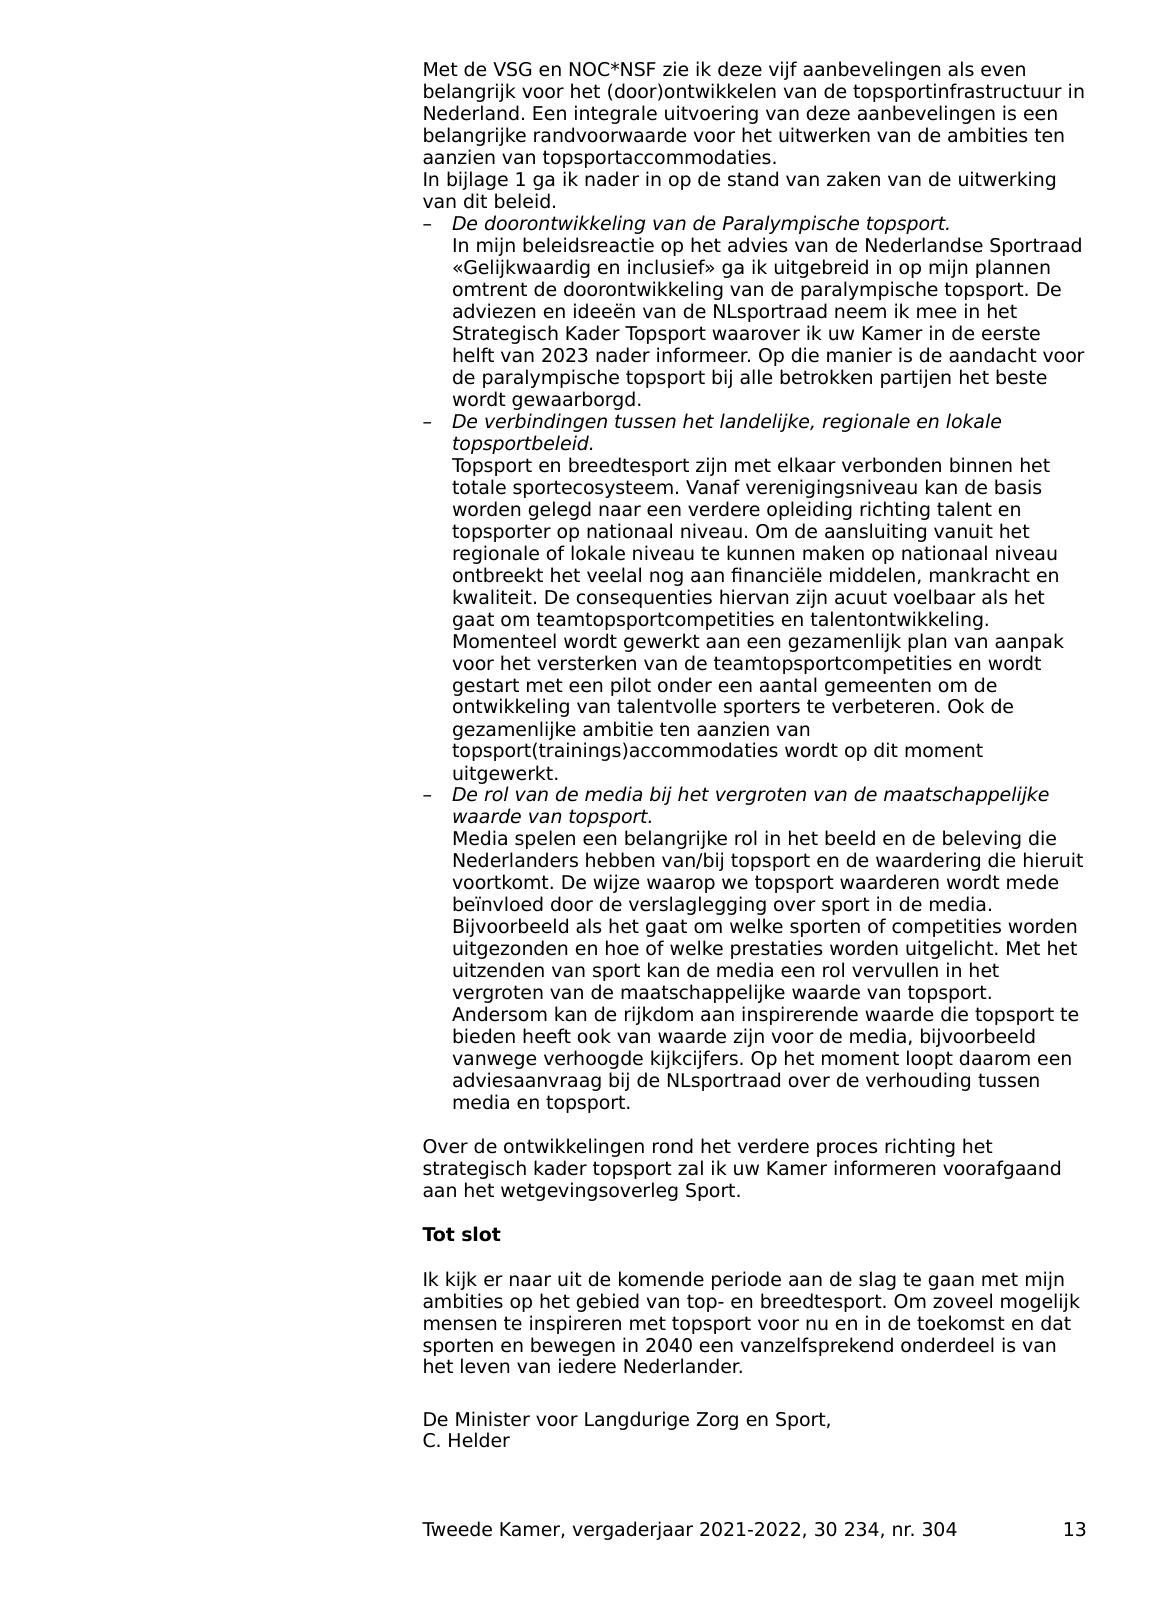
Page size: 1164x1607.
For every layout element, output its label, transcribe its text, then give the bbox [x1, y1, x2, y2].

text Over de ontwikkelingen rond het verdere proces richting het strategisch kader topsport zal ik uw Kamer informeren voorafgaand aan het wetgevingsoverleg Sport. [422, 1136, 1087, 1202]
text In bijlage 1 ga ik nader in op de stand van zaken van de uitwerking van dit beleid. [422, 169, 1087, 213]
text In mijn beleidsreactie op het advies van de Nederlandse Sportraad «Gelijkwaardig en inclusief» ga ik uitgebreid in op mijn plannen omtrent de doorontwikkeling van de paralympische topsport. De adviezen en ideeën van de NLsportraad neem ik mee in het Strategisch Kader Topsport waarover ik uw Kamer in de eerste helft van 2023 nader informeer. Op die manier is de aandacht voor de paralympische topsport bij alle betrokken partijen het beste wordt gewaarborgd. [452, 235, 1087, 411]
text Met de VSG en NOC*NSF zie ik deze vijf aanbevelingen als even belangrijk voor het (door)ontwikkelen van de topsportinfrastructuur in Nederland. Een integrale uitvoering van deze aanbevelingen is een belangrijke randvoorwaarde voor het uitwerken van de ambities ten aanzien van topsportaccommodaties. [422, 59, 1087, 169]
text – De verbindingen tussen het landelijke, regionale en lokale topsportbeleid. [422, 411, 1087, 455]
text – De rol van de media bij het vergroten van de maatschappelijke waarde van topsport. [422, 784, 1087, 828]
text Media spelen een belangrijke rol in het beeld en de beleving die Nederlanders hebben van/bij topsport en de waardering die hieruit voortkomt. De wijze waarop we topsport waarderen wordt mede beïnvloed door de verslaglegging over sport in de media. Bijvoorbeeld als het gaat om welke sporten of competities worden uitgezonden en hoe of welke prestaties worden uitgelicht. Met het uitzenden van sport kan de media een rol vervullen in het vergroten van de maatschappelijke waarde van topsport. Andersom kan de rijkdom aan inspirerende waarde die topsport te bieden heeft ook van waarde zijn voor de media, bijvoorbeeld vanwege verhoogde kijkcijfers. Op het moment loopt daarom een adviesaanvraag bij de NLsportraad over de verhouding tussen media en topsport. [452, 828, 1087, 1114]
text Ik kijk er naar uit de komende periode aan de slag te gaan met mijn ambities op het gebied van top- en breedtesport. Om zoveel mogelijk mensen te inspireren met topsport voor nu en in de toekomst en dat sporten en bewegen in 2040 een vanzelfsprekend onderdeel is van het leven van iedere Nederlander. [422, 1268, 1087, 1378]
text Topsport en breedtesport zijn met elkaar verbonden binnen het totale sportecosysteem. Vanaf verenigingsniveau kan de basis worden gelegd naar een verdere opleiding richting talent en topsporter op nationaal niveau. Om de aansluiting vanuit het regionale of lokale niveau te kunnen maken op nationaal niveau ontbreekt het veelal nog aan financiële middelen, mankracht en kwaliteit. De consequenties hiervan zijn acuut voelbaar als het gaat om teamtopsportcompetities en talentontwikkeling. Momenteel wordt gewerkt aan een gezamenlijk plan van aanpak voor het versterken van de teamtopsportcompetities en wordt gestart met een pilot onder een aantal gemeenten om de ontwikkeling van talentvolle sporters te verbeteren. Ook de gezamenlijke ambitie ten aanzien van topsport(trainings)accommodaties wordt op dit moment uitgewerkt. [452, 455, 1087, 784]
subtitle Tot slot [422, 1224, 1087, 1246]
text De Minister voor Langdurige Zorg en Sport, C. Helder [422, 1408, 1087, 1452]
text – De doorontwikkeling van de Paralympische topsport. [422, 213, 1087, 235]
